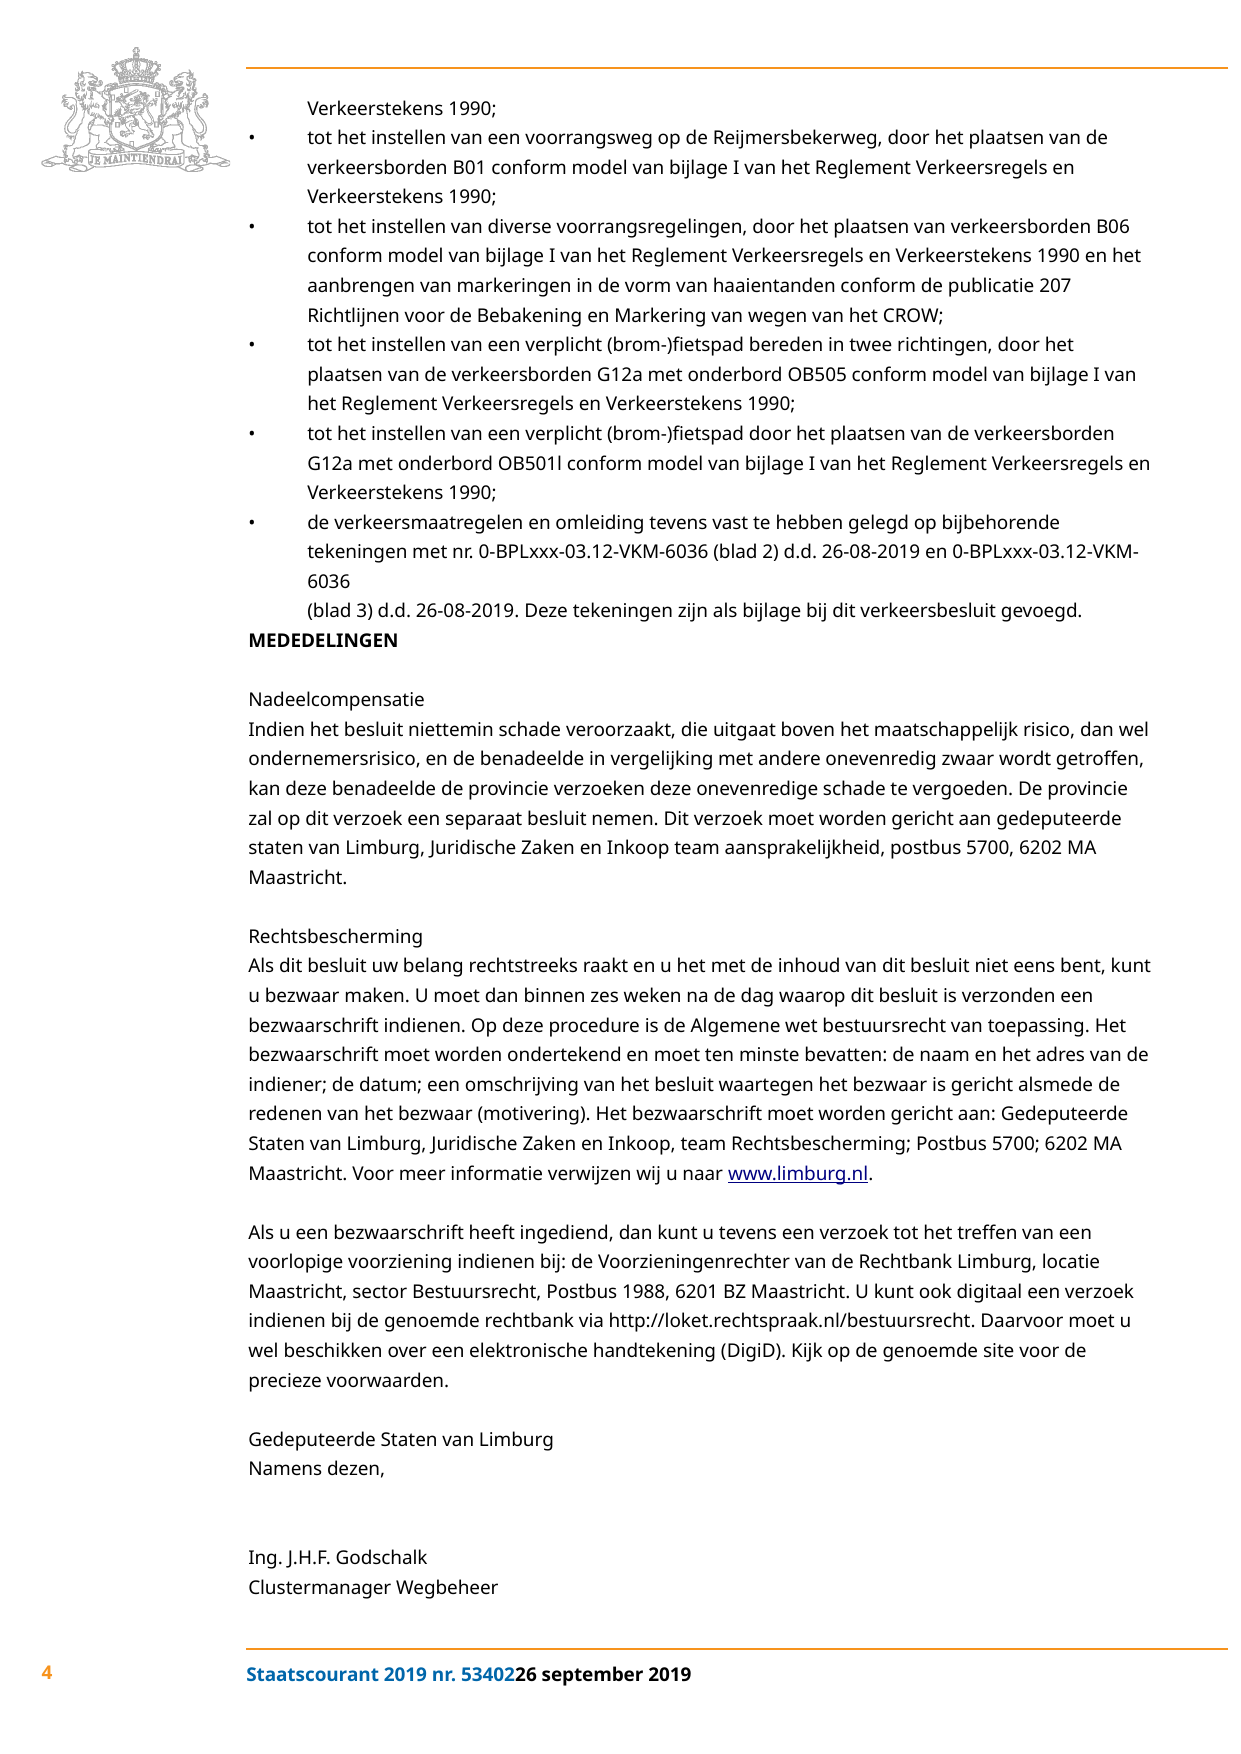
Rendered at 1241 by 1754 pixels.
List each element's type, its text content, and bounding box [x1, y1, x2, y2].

list tot het instellen van een verplicht (brom-)fietspad door het plaatsen van de verkeersborden G12a met onderbord OB501l conform model van bijlage I van het Reglement Verkeersregels en Verkeerstekens 1990; [248, 420, 1152, 505]
text Als u een bezwaarschrift heeft ingediend, dan kunt u tevens een verzoek tot het treffen van een voorlopige voorziening indienen bij: de Voorzieningenrechter van de Rechtbank Limburg, locatie Maastricht, sector Bestuursrecht, Postbus 1988, 6201 BZ Maastricht. U kunt ook digitaal een verzoek indienen bij de genoemde rechtbank via http://loket.rechtspraak.nl/bestuursrecht. Daarvoor moet u wel beschikken over een elektronische handtekening (DigiD). Kijk op de genoemde site voor de precieze voorwaarden. [248, 1219, 1152, 1393]
text Gedeputeerde Staten van Limburg [248, 1426, 1152, 1452]
text Als dit besluit uw belang rechtstreeks raakt en u het met de inhoud van dit besluit niet eens bent, kunt u bezwaar maken. U moet dan binnen zes weken na de dag waarop dit besluit is verzonden een bezwaarschrift indienen. Op deze procedure is de Algemene wet bestuursrecht van toepassing. Het bezwaarschrift moet worden ondertekend en moet ten minste bevatten: de naam en het adres van de indiener; de datum; een omschrijving van het besluit waartegen het bezwaar is gericht alsmede de redenen van het bezwaar (motivering). Het bezwaarschrift moet worden gericht aan: Gedeputeerde Staten van Limburg, Juridische Zaken en Inkoop, team Rechtsbescherming; Postbus 5700; 6202 MA Maastricht. Voor meer informatie verwijzen wij u naar www.limburg.nl. [248, 953, 1152, 1186]
text MEDEDELINGEN [248, 627, 1152, 653]
list (blad 3) d.d. 26-08-2019. Deze tekeningen zijn als bijlage bij dit verkeersbesluit gevoegd. [248, 598, 1152, 623]
list tot het instellen van een voorrangsweg op de Reijmersbekerweg, door het plaatsen van de verkeersborden B01 conform model van bijlage I van het Reglement Verkeersregels en Verkeerstekens 1990; [248, 124, 1152, 209]
list de verkeersmaatregelen en omleiding tevens vast te hebben gelegd op bijbehorende tekeningen met nr. 0-BPLxxx-03.12-VKM-6036 (blad 2) d.d. 26-08-2019 en 0-BPLxxx-03.12-VKM-6036 [248, 509, 1152, 594]
text Nadeelcompensatie [248, 686, 1152, 712]
list Verkeerstekens 1990; [248, 95, 1152, 121]
list tot het instellen van een verplicht (brom-)fietspad bereden in twee richtingen, door het plaatsen van de verkeersborden G12a met onderbord OB505 conform model van bijlage I van het Reglement Verkeersregels en Verkeerstekens 1990; [248, 331, 1152, 416]
text Namens dezen, [248, 1456, 1152, 1481]
text Indien het besluit niettemin schade veroorzaakt, die uitgaat boven het maatschappelijk risico, dan wel ondernemersrisico, en de benadeelde in vergelijking met andere onevenredig zwaar wordt getroffen, kan deze benadeelde de provincie verzoeken deze onevenredige schade te vergoeden. De provincie zal op dit verzoek een separaat besluit nemen. Dit verzoek moet worden gericht aan gedeputeerde staten van Limburg, Juridische Zaken en Inkoop team aansprakelijkheid, postbus 5700, 6202 MA Maastricht. [248, 716, 1152, 890]
picture [41, 47, 231, 172]
list tot het instellen van diverse voorrangsregelingen, door het plaatsen van verkeersborden B06 conform model van bijlage I van het Reglement Verkeersregels en Verkeerstekens 1990 en het aanbrengen van markeringen in de vorm van haaientanden conform de publicatie 207 Richtlijnen voor de Bebakening en Markering van wegen van het CROW; [248, 213, 1152, 328]
text Ing. J.H.F. Godschalk [248, 1544, 1152, 1570]
text Clustermanager Wegbeheer [248, 1574, 1152, 1600]
text Rechtsbescherming [248, 923, 1152, 949]
